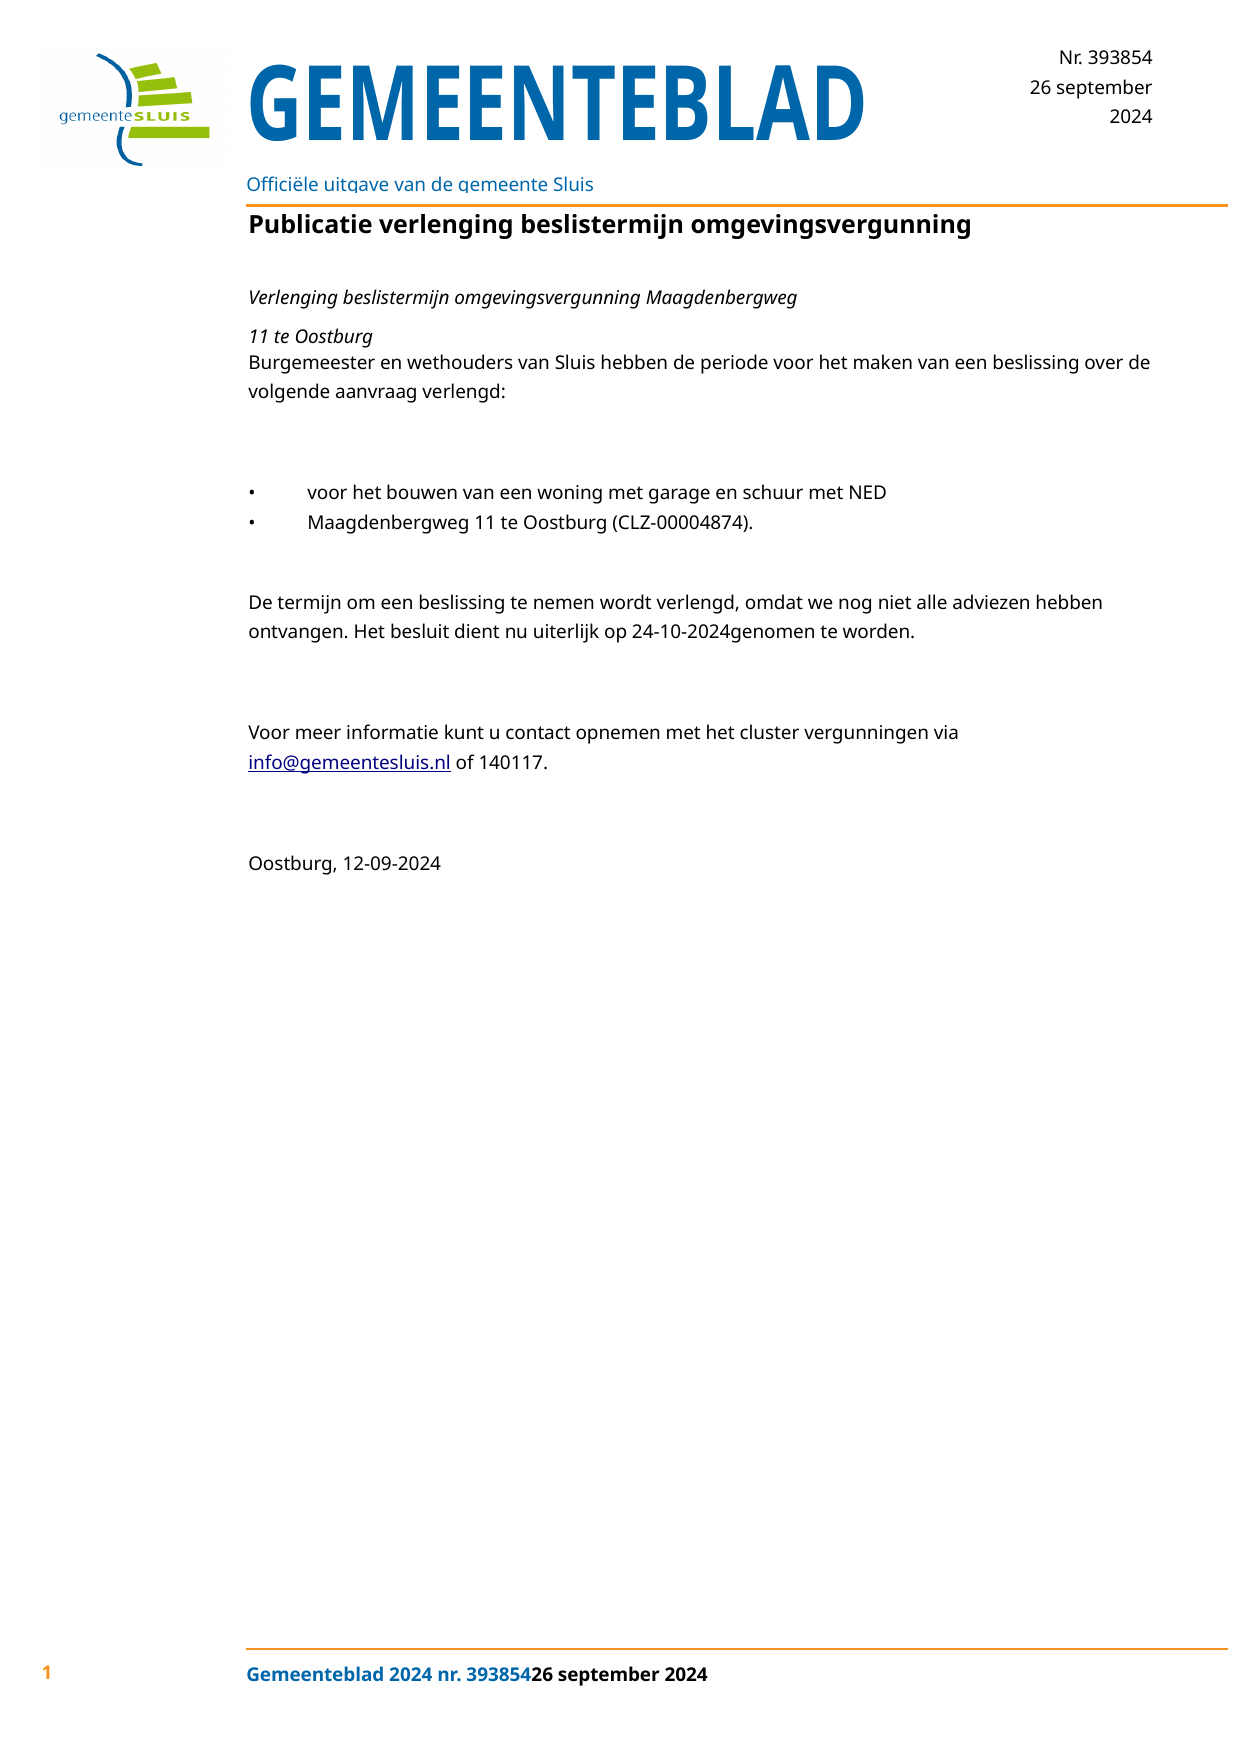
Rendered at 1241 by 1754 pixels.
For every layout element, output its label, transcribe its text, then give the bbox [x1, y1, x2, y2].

picture [41, 47, 231, 172]
text Publicatie verlenging beslistermijn omgevingsvergunning [248, 207, 1152, 241]
list Maagdenbergweg 11 te Oostburg (CLZ-00004874). [248, 509, 1152, 534]
text 11 te Oostburg [248, 323, 1152, 349]
list voor het bouwen van een woning met garage en schuur met NED [248, 479, 1152, 505]
text Voor meer informatie kunt u contact opnemen met het cluster vergunningen via info@gemeentesluis.nl of 140117. [248, 719, 1152, 774]
text Oostburg, 12-09-2024 [248, 850, 1152, 875]
text Verlenging beslistermijn omgevingsvergunning Maagdenbergweg [248, 284, 1152, 309]
text Burgemeester en wethouders van Sluis hebben de periode voor het maken van een beslissing over de volgende aanvraag verlengd: [248, 349, 1152, 404]
text De termijn om een beslissing te nemen wordt verlengd, omdat we nog niet alle adviezen hebben ontvangen. Het besluit dient nu uiterlijk op 24-10-2024genomen te worden. [248, 589, 1152, 644]
